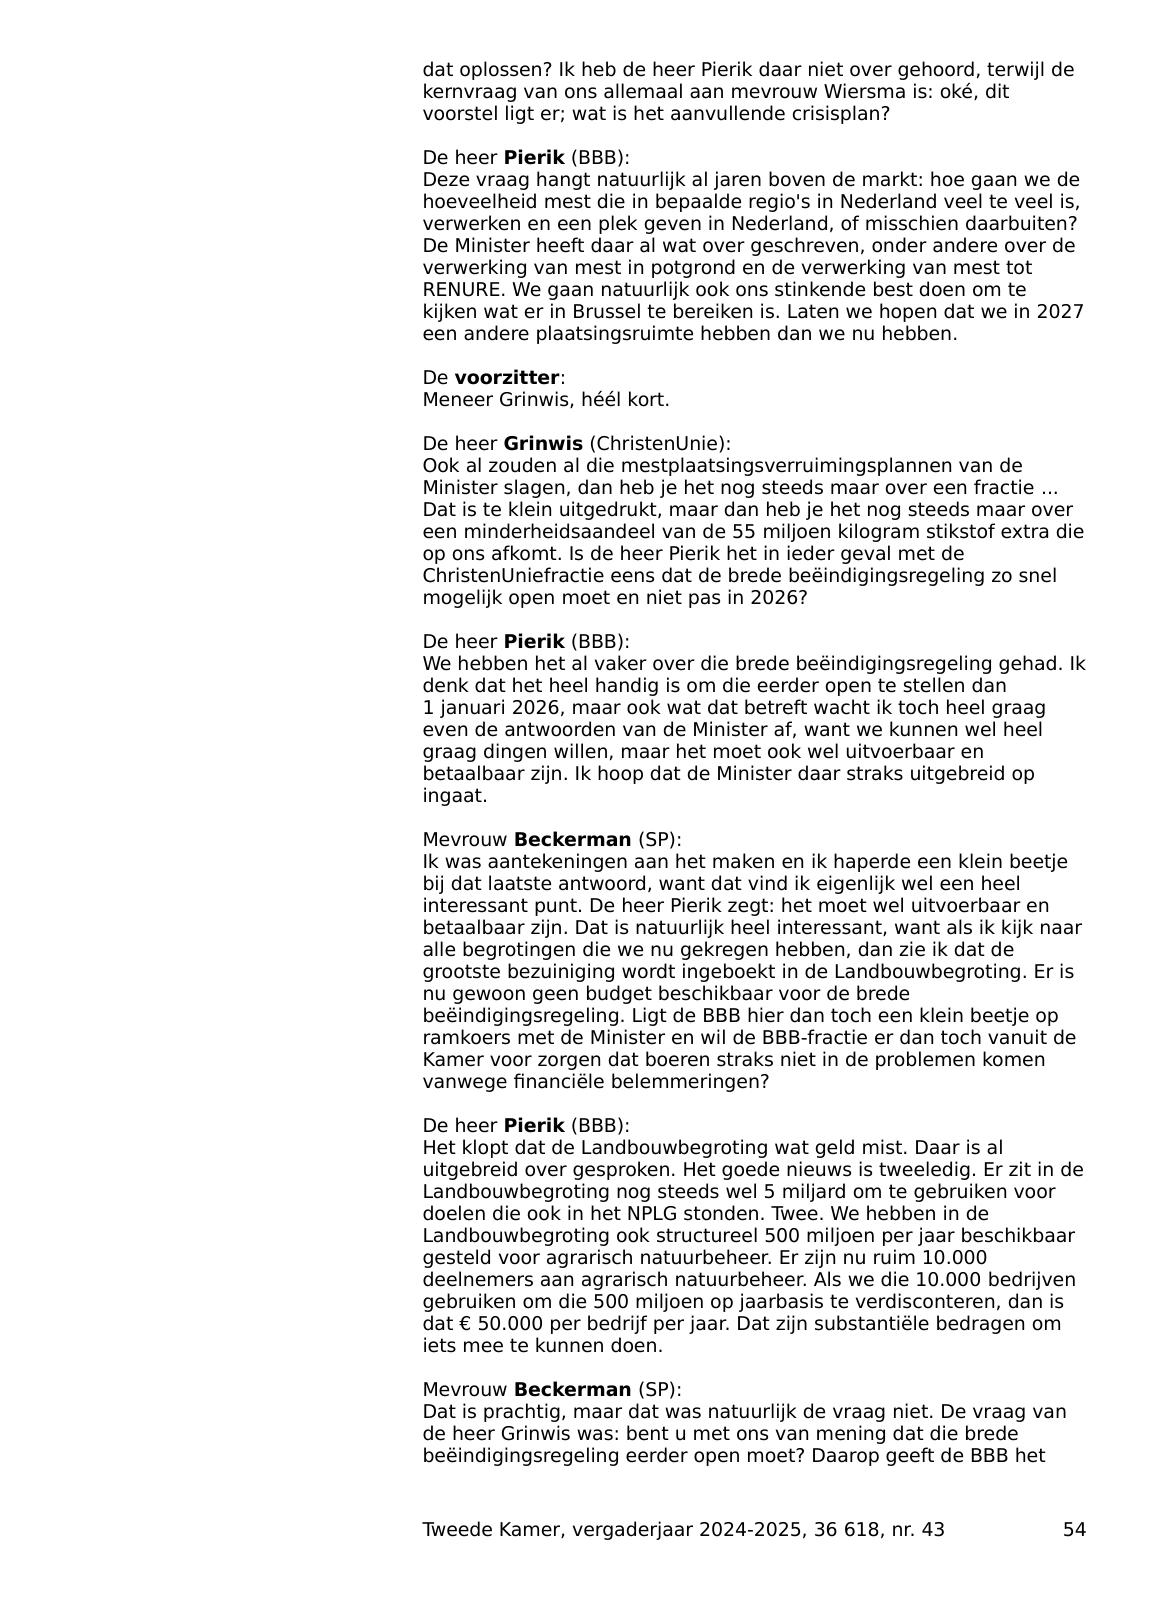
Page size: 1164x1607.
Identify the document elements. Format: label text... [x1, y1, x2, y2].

text De heer Pierik (BBB): [422, 631, 1087, 653]
text Mevrouw Beckerman (SP): [422, 1379, 1087, 1401]
text dat oplossen? Ik heb de heer Pierik daar niet over gehoord, terwijl de kernvraag van ons allemaal aan mevrouw Wiersma is: oké, dit voorstel ligt er; wat is het aanvullende crisisplan? [422, 59, 1087, 125]
text Dat is prachtig, maar dat was natuurlijk de vraag niet. De vraag van de heer Grinwis was: bent u met ons van mening dat die brede beëindigingsregeling eerder open moet? Daarop geeft de BBB het [422, 1401, 1087, 1467]
text Ik was aantekeningen aan het maken en ik haperde een klein beetje bij dat laatste antwoord, want dat vind ik eigenlijk wel een heel interessant punt. De heer Pierik zegt: het moet wel uitvoerbaar en betaalbaar zijn. Dat is natuurlijk heel interessant, want als ik kijk naar alle begrotingen die we nu gekregen hebben, dan zie ik dat de grootste bezuiniging wordt ingeboekt in de Landbouwbegroting. Er is nu gewoon geen budget beschikbaar voor de brede beëindigingsregeling. Ligt de BBB hier dan toch een klein beetje op ramkoers met de Minister en wil de BBB-fractie er dan toch vanuit de Kamer voor zorgen dat boeren straks niet in de problemen komen vanwege financiële belemmeringen? [422, 851, 1087, 1093]
text Deze vraag hangt natuurlijk al jaren boven de markt: hoe gaan we de hoeveelheid mest die in bepaalde regio's in Nederland veel te veel is, verwerken en een plek geven in Nederland, of misschien daarbuiten? De Minister heeft daar al wat over geschreven, onder andere over de verwerking van mest in potgrond en de verwerking van mest tot RENURE. We gaan natuurlijk ook ons stinkende best doen om te kijken wat er in Brussel te bereiken is. Laten we hopen dat we in 2027 een andere plaatsingsruimte hebben dan we nu hebben. [422, 169, 1087, 345]
text We hebben het al vaker over die brede beëindigingsregeling gehad. Ik denk dat het heel handig is om die eerder open te stellen dan 1 januari 2026, maar ook wat dat betreft wacht ik toch heel graag even de antwoorden van de Minister af, want we kunnen wel heel graag dingen willen, maar het moet ook wel uitvoerbaar en betaalbaar zijn. Ik hoop dat de Minister daar straks uitgebreid op ingaat. [422, 653, 1087, 807]
text De heer Pierik (BBB): [422, 147, 1087, 169]
text Meneer Grinwis, héél kort. [422, 389, 1087, 411]
text De heer Pierik (BBB): [422, 1115, 1087, 1137]
text Het klopt dat de Landbouwbegroting wat geld mist. Daar is al uitgebreid over gesproken. Het goede nieuws is tweeledig. Er zit in de Landbouwbegroting nog steeds wel 5 miljard om te gebruiken voor doelen die ook in het NPLG stonden. Twee. We hebben in de Landbouwbegroting ook structureel 500 miljoen per jaar beschikbaar gesteld voor agrarisch natuurbeheer. Er zijn nu ruim 10.000 deelnemers aan agrarisch natuurbeheer. Als we die 10.000 bedrijven gebruiken om die 500 miljoen op jaarbasis te verdisconteren, dan is dat € 50.000 per bedrijf per jaar. Dat zijn substantiële bedragen om iets mee te kunnen doen. [422, 1137, 1087, 1357]
text Ook al zouden al die mestplaatsingsverruimingsplannen van de Minister slagen, dan heb je het nog steeds maar over een fractie ... Dat is te klein uitgedrukt, maar dan heb je het nog steeds maar over een minderheidsaandeel van de 55 miljoen kilogram stikstof extra die op ons afkomt. Is de heer Pierik het in ieder geval met de ChristenUniefractie eens dat de brede beëindigingsregeling zo snel mogelijk open moet en niet pas in 2026? [422, 455, 1087, 609]
text De voorzitter: [422, 367, 1087, 389]
text Mevrouw Beckerman (SP): [422, 829, 1087, 851]
text De heer Grinwis (ChristenUnie): [422, 433, 1087, 455]
